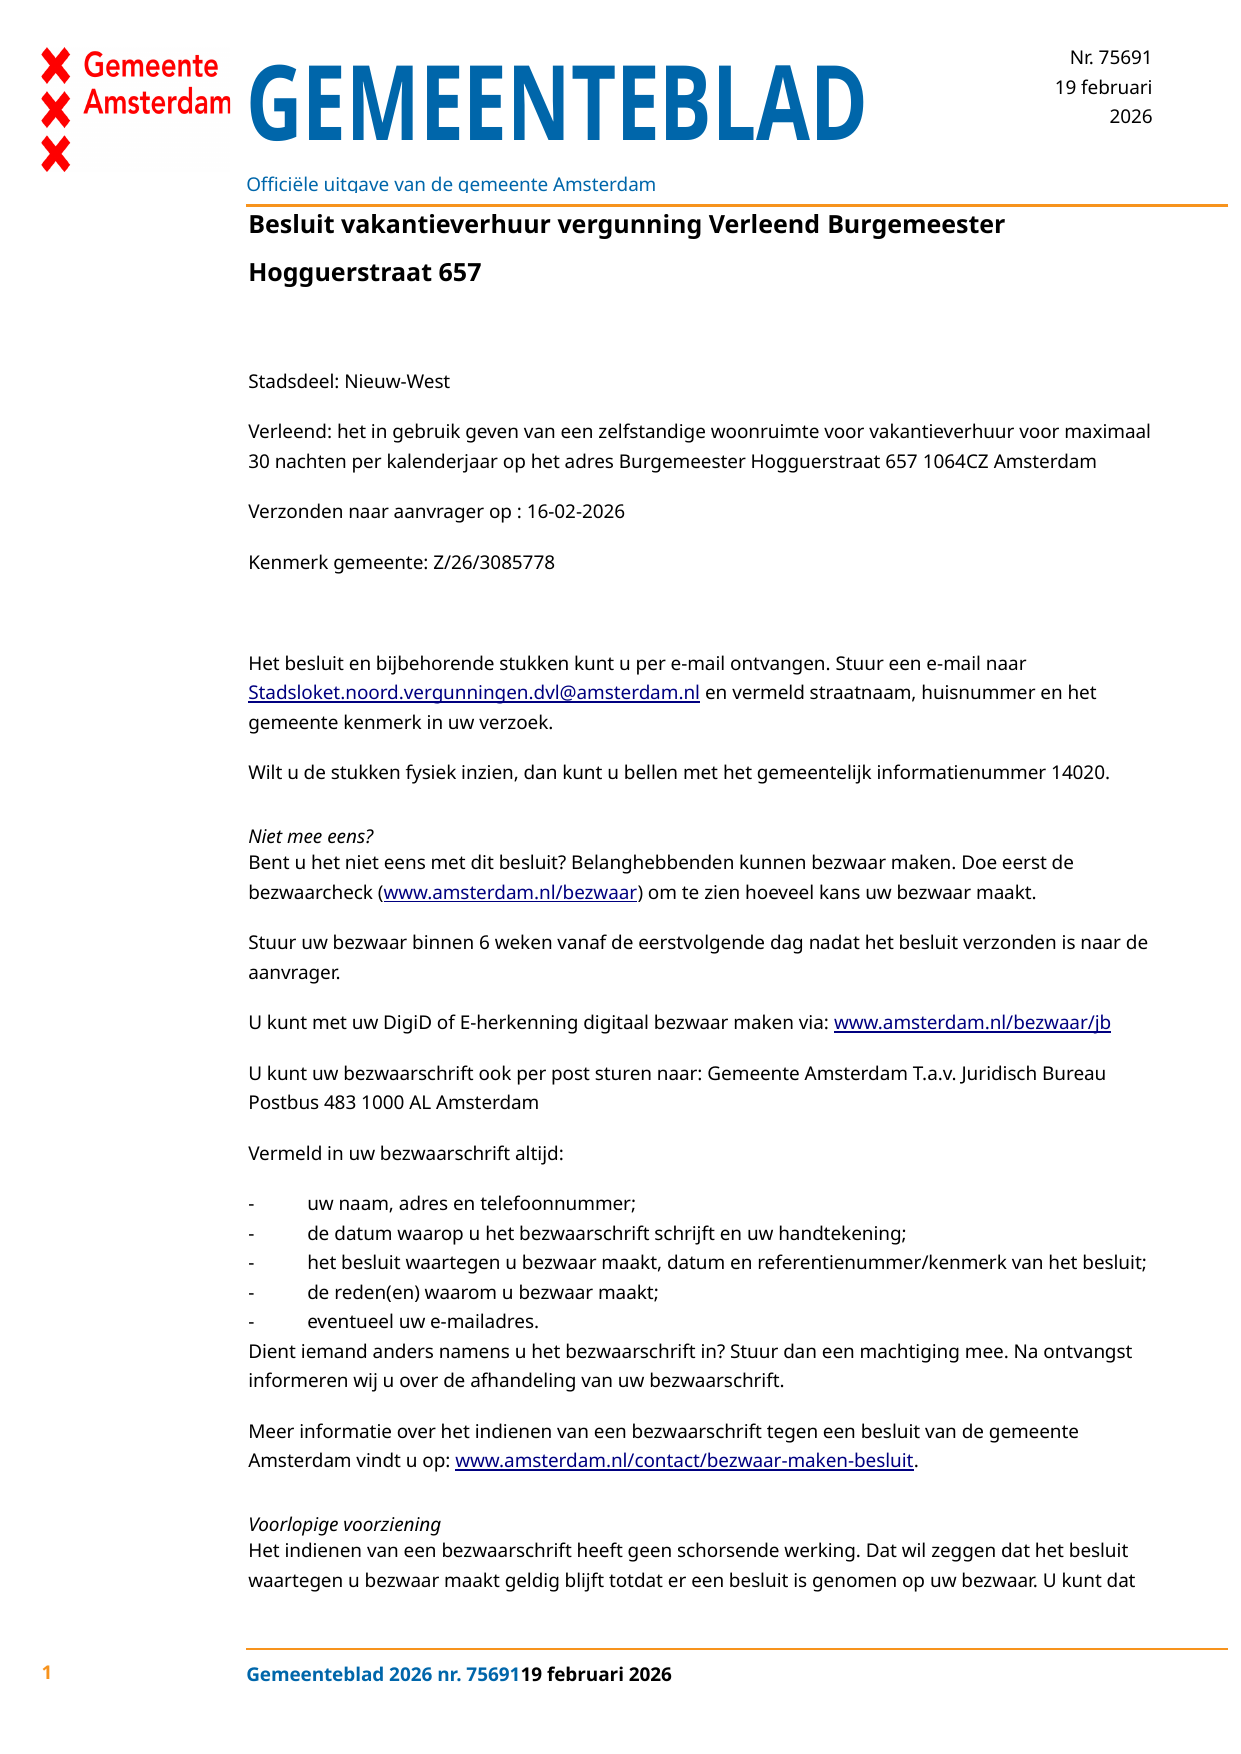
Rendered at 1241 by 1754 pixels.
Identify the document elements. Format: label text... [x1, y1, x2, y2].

text Het besluit en bijbehorende stukken kunt u per e-mail ontvangen. Stuur een e-mail naar Stadsloket.noord.vergunningen.dvl@amsterdam.nl en vermeld straatnaam, huisnummer en het gemeente kenmerk in uw verzoek. [248, 650, 1152, 735]
text Verleend: het in gebruik geven van een zelfstandige woonruimte voor vakantieverhuur voor maximaal 30 nachten per kalenderjaar op het adres Burgemeester Hogguerstraat 657 1064CZ Amsterdam [248, 419, 1152, 474]
text Wilt u de stukken fysiek inzien, dan kunt u bellen met het gemeentelijk informatienummer 14020. [248, 759, 1152, 785]
text Dient iemand anders namens u het bezwaarschrift in? Stuur dan een machtiging mee. Na ontvangst informeren wij u over de afhandeling van uw bezwaarschrift. [248, 1338, 1152, 1393]
text U kunt uw bezwaarschrift ook per post sturen naar: Gemeente Amsterdam T.a.v. Juridisch Bureau Postbus 483 1000 AL Amsterdam [248, 1060, 1152, 1115]
text Verzonden naar aanvrager op : 16-02-2026 [248, 499, 1152, 524]
text Besluit vakantieverhuur vergunning Verleend Burgemeester Hogguerstraat 657 [248, 207, 1152, 288]
list uw naam, adres en telefoonnummer; [248, 1190, 1152, 1216]
text Het indienen van een bezwaarschrift heeft geen schorsende werking. Dat wil zeggen dat het besluit waartegen u bezwaar maakt geldig blijft totdat er een besluit is genomen op uw bezwaar. U kunt dat [248, 1537, 1152, 1593]
text Kenmerk gemeente: Z/26/3085778 [248, 549, 1152, 575]
picture [41, 47, 231, 172]
text Voorlopige voorziening [248, 1512, 1152, 1537]
text Stuur uw bezwaar binnen 6 weken vanaf de eerstvolgende dag nadat het besluit verzonden is naar de aanvrager. [248, 929, 1152, 984]
text Bent u het niet eens met dit besluit? Belanghebbenden kunnen bezwaar maken. Doe eerst de bezwaarcheck (www.amsterdam.nl/bezwaar) om te zien hoeveel kans uw bezwaar maakt. [248, 849, 1152, 904]
text U kunt met uw DigiD of E-herkenning digitaal bezwaar maken via: www.amsterdam.nl/bezwaar/jb [248, 1009, 1152, 1035]
text Meer informatie over het indienen van een bezwaarschrift tegen een besluit van de gemeente Amsterdam vindt u op: www.amsterdam.nl/contact/bezwaar-maken-besluit. [248, 1418, 1152, 1473]
text Vermeld in uw bezwaarschrift altijd: [248, 1140, 1152, 1165]
list het besluit waartegen u bezwaar maakt, datum en referentienummer/kenmerk van het besluit; [248, 1249, 1152, 1275]
text Stadsdeel: Nieuw-West [248, 368, 1152, 394]
text Niet mee eens? [248, 823, 1152, 849]
list de reden(en) waarom u bezwaar maakt; [248, 1279, 1152, 1304]
list eventueel uw e-mailadres. [248, 1308, 1152, 1334]
list de datum waarop u het bezwaarschrift schrijft en uw handtekening; [248, 1220, 1152, 1245]
